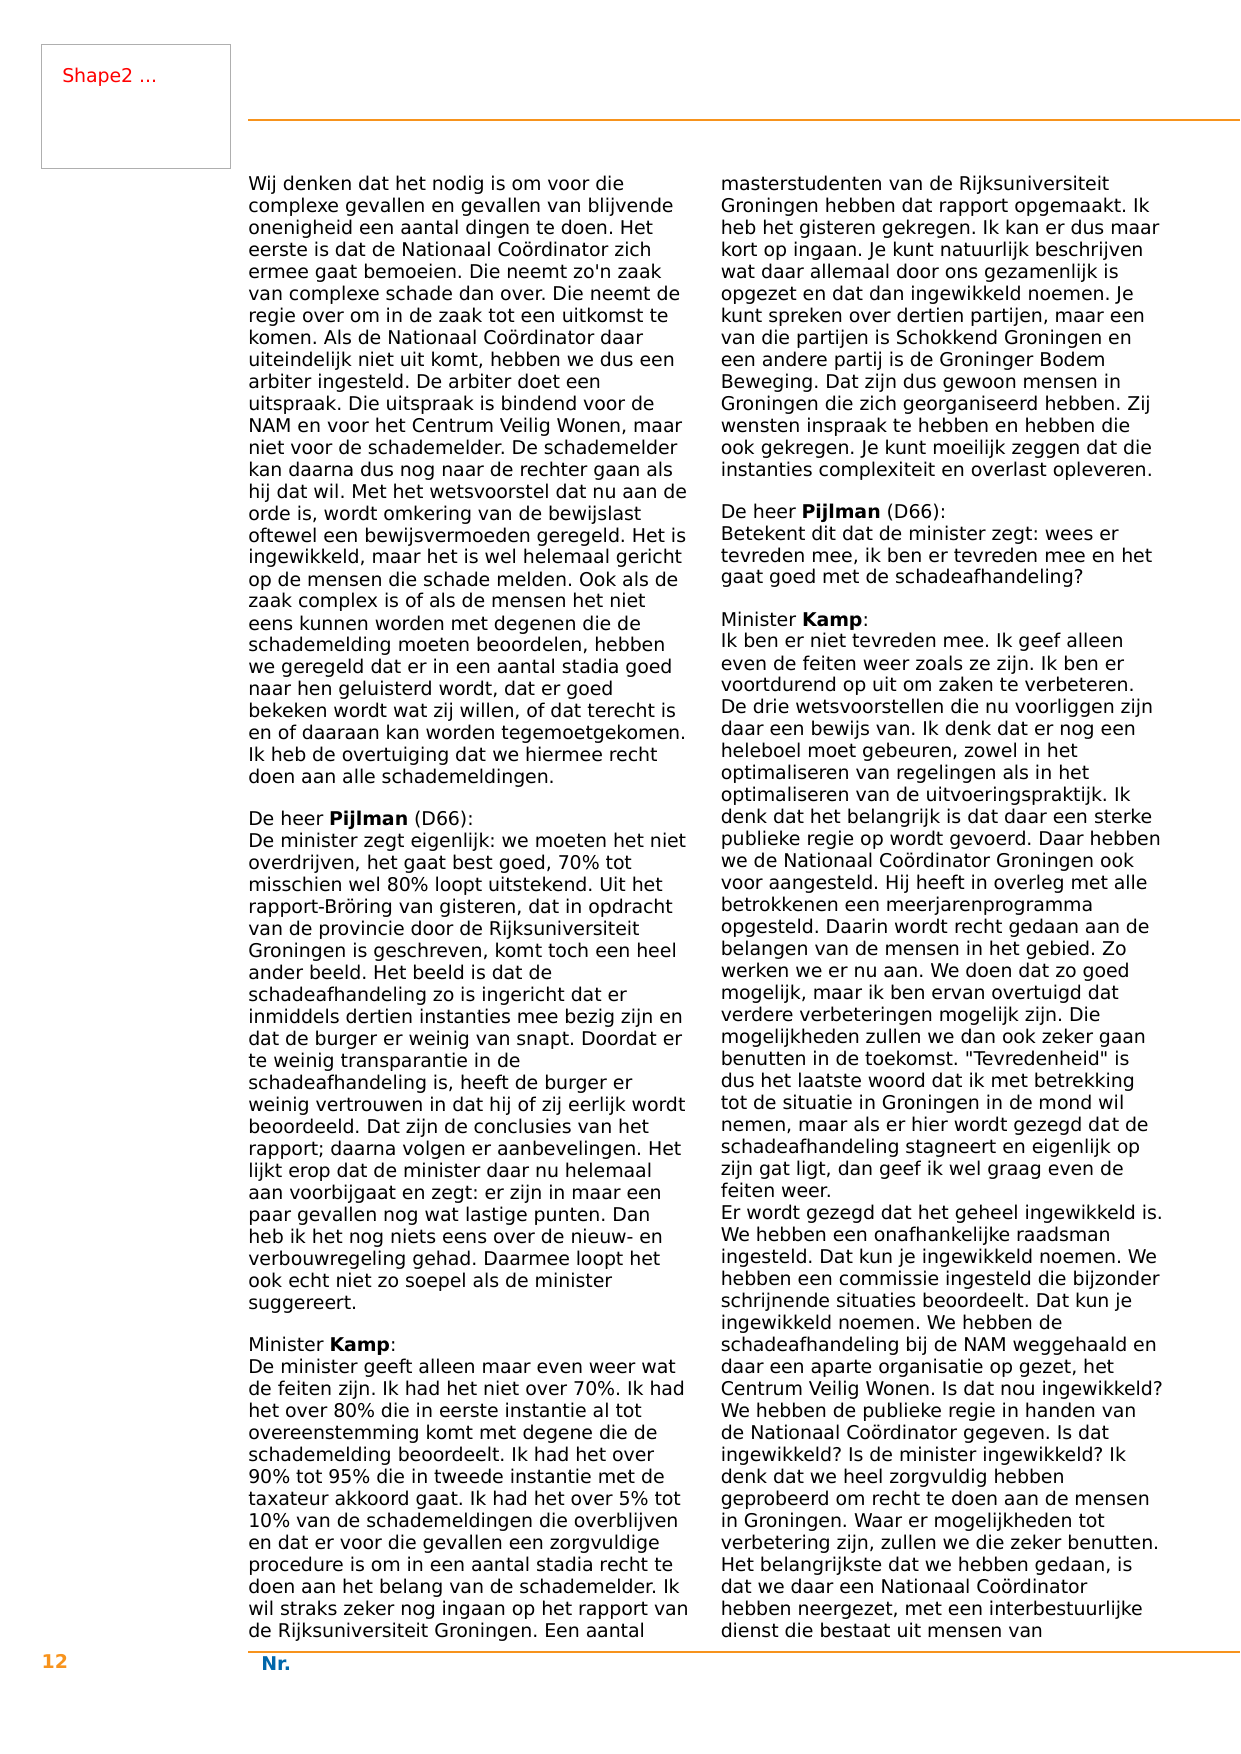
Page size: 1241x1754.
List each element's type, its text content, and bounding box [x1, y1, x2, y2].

text Er wordt gezegd dat het geheel ingewikkeld is. We hebben een onafhankelijke raadsman ingesteld. Dat kun je ingewikkeld noemen. We hebben een commissie ingesteld die bijzonder schrijnende situaties beoordeelt. Dat kun je ingewikkeld noemen. We hebben de schadeafhandeling bij de NAM weggehaald en daar een aparte organisatie op gezet, het Centrum Veilig Wonen. Is dat nou ingewikkeld? We hebben de publieke regie in handen van de Nationaal Coördinator gegeven. Is dat ingewikkeld? Is de minister ingewikkeld? Ik denk dat we heel zorgvuldig hebben geprobeerd om recht te doen aan de mensen in Groningen. Waar er mogelijkheden tot verbetering zijn, zullen we die zeker benutten. [721, 1202, 1163, 1553]
text De heer Pijlman (D66): [721, 501, 1163, 522]
text De heer Pijlman (D66): [248, 808, 691, 830]
text Ik ben er niet tevreden mee. Ik geef alleen even de feiten weer zoals ze zijn. Ik ben er voortdurend op uit om zaken te verbeteren. De drie wetsvoorstellen die nu voorliggen zijn daar een bewijs van. Ik denk dat er nog een heleboel moet gebeuren, zowel in het optimaliseren van regelingen als in het optimaliseren van de uitvoeringspraktijk. Ik denk dat het belangrijk is dat daar een sterke publieke regie op wordt gevoerd. Daar hebben we de Nationaal Coördinator Groningen ook voor aangesteld. Hij heeft in overleg met alle betrokkenen een meerjarenprogramma opgesteld. Daarin wordt recht gedaan aan de belangen van de mensen in het gebied. Zo werken we er nu aan. We doen dat zo goed mogelijk, maar ik ben ervan overtuigd dat verdere verbeteringen mogelijk zijn. Die mogelijkheden zullen we dan ook zeker gaan benutten in de toekomst. "Tevredenheid" is dus het laatste woord dat ik met betrekking tot de situatie in Groningen in de mond wil nemen, maar als er hier wordt gezegd dat de schadeafhandeling stagneert en eigenlijk op zijn gat ligt, dan geef ik wel graag even de feiten weer. [721, 630, 1163, 1202]
text masterstudenten van de Rijksuniversiteit Groningen hebben dat rapport opgemaakt. Ik heb het gisteren gekregen. Ik kan er dus maar kort op ingaan. Je kunt natuurlijk beschrijven wat daar allemaal door ons gezamenlijk is opgezet en dat dan ingewikkeld noemen. Je kunt spreken over dertien partijen, maar een van die partijen is Schokkend Groningen en een andere partij is de Groninger Bodem Beweging. Dat zijn dus gewoon mensen in Groningen die zich georganiseerd hebben. Zij wensten inspraak te hebben en hebben die ook gekregen. Je kunt moeilijk zeggen dat die instanties complexiteit en overlast opleveren. [721, 173, 1163, 481]
text Minister Kamp: [248, 1334, 691, 1356]
text Wij denken dat het nodig is om voor die complexe gevallen en gevallen van blijvende onenigheid een aantal dingen te doen. Het eerste is dat de Nationaal Coördinator zich ermee gaat bemoeien. Die neemt zo'n zaak van complexe schade dan over. Die neemt de regie over om in de zaak tot een uitkomst te komen. Als de Nationaal Coördinator daar uiteindelijk niet uit komt, hebben we dus een arbiter ingesteld. De arbiter doet een uitspraak. Die uitspraak is bindend voor de NAM en voor het Centrum Veilig Wonen, maar niet voor de schademelder. De schademelder kan daarna dus nog naar de rechter gaan als hij dat wil. Met het wetsvoorstel dat nu aan de orde is, wordt omkering van de bewijslast oftewel een bewijsvermoeden geregeld. Het is ingewikkeld, maar het is wel helemaal gericht op de mensen die schade melden. Ook als de zaak complex is of als de mensen het niet eens kunnen worden met degenen die de schademelding moeten beoordelen, hebben we geregeld dat er in een aantal stadia goed naar hen geluisterd wordt, dat er goed bekeken wordt wat zij willen, of dat terecht is en of daaraan kan worden tegemoetgekomen. Ik heb de overtuiging dat we hiermee recht doen aan alle schademeldingen. [248, 173, 691, 788]
text Betekent dit dat de minister zegt: wees er tevreden mee, ik ben er tevreden mee en het gaat goed met de schadeafhandeling? [721, 522, 1163, 588]
text Minister Kamp: [721, 608, 1163, 630]
text Het belangrijkste dat we hebben gedaan, is dat we daar een Nationaal Coördinator hebben neergezet, met een interbestuurlijke dienst die bestaat uit mensen van [721, 1553, 1163, 1641]
text De minister zegt eigenlijk: we moeten het niet overdrijven, het gaat best goed, 70% tot misschien wel 80% loopt uitstekend. Uit het rapport-Bröring van gisteren, dat in opdracht van de provincie door de Rijksuniversiteit Groningen is geschreven, komt toch een heel ander beeld. Het beeld is dat de schadeafhandeling zo is ingericht dat er inmiddels dertien instanties mee bezig zijn en dat de burger er weinig van snapt. Doordat er te weinig transparantie in de schadeafhandeling is, heeft de burger er weinig vertrouwen in dat hij of zij eerlijk wordt beoordeeld. Dat zijn de conclusies van het rapport; daarna volgen er aanbevelingen. Het lijkt erop dat de minister daar nu helemaal aan voorbijgaat en zegt: er zijn in maar een paar gevallen nog wat lastige punten. Dan heb ik het nog niets eens over de nieuw- en verbouwregeling gehad. Daarmee loopt het ook echt niet zo soepel als de minister suggereert. [248, 830, 691, 1314]
text De minister geeft alleen maar even weer wat de feiten zijn. Ik had het niet over 70%. Ik had het over 80% die in eerste instantie al tot overeenstemming komt met degene die de schademelding beoordeelt. Ik had het over 90% tot 95% die in tweede instantie met de taxateur akkoord gaat. Ik had het over 5% tot 10% van de schademeldingen die overblijven en dat er voor die gevallen een zorgvuldige procedure is om in een aantal stadia recht te doen aan het belang van de schademelder. Ik wil straks zeker nog ingaan op het rapport van de Rijksuniversiteit Groningen. Een aantal [248, 1356, 691, 1641]
